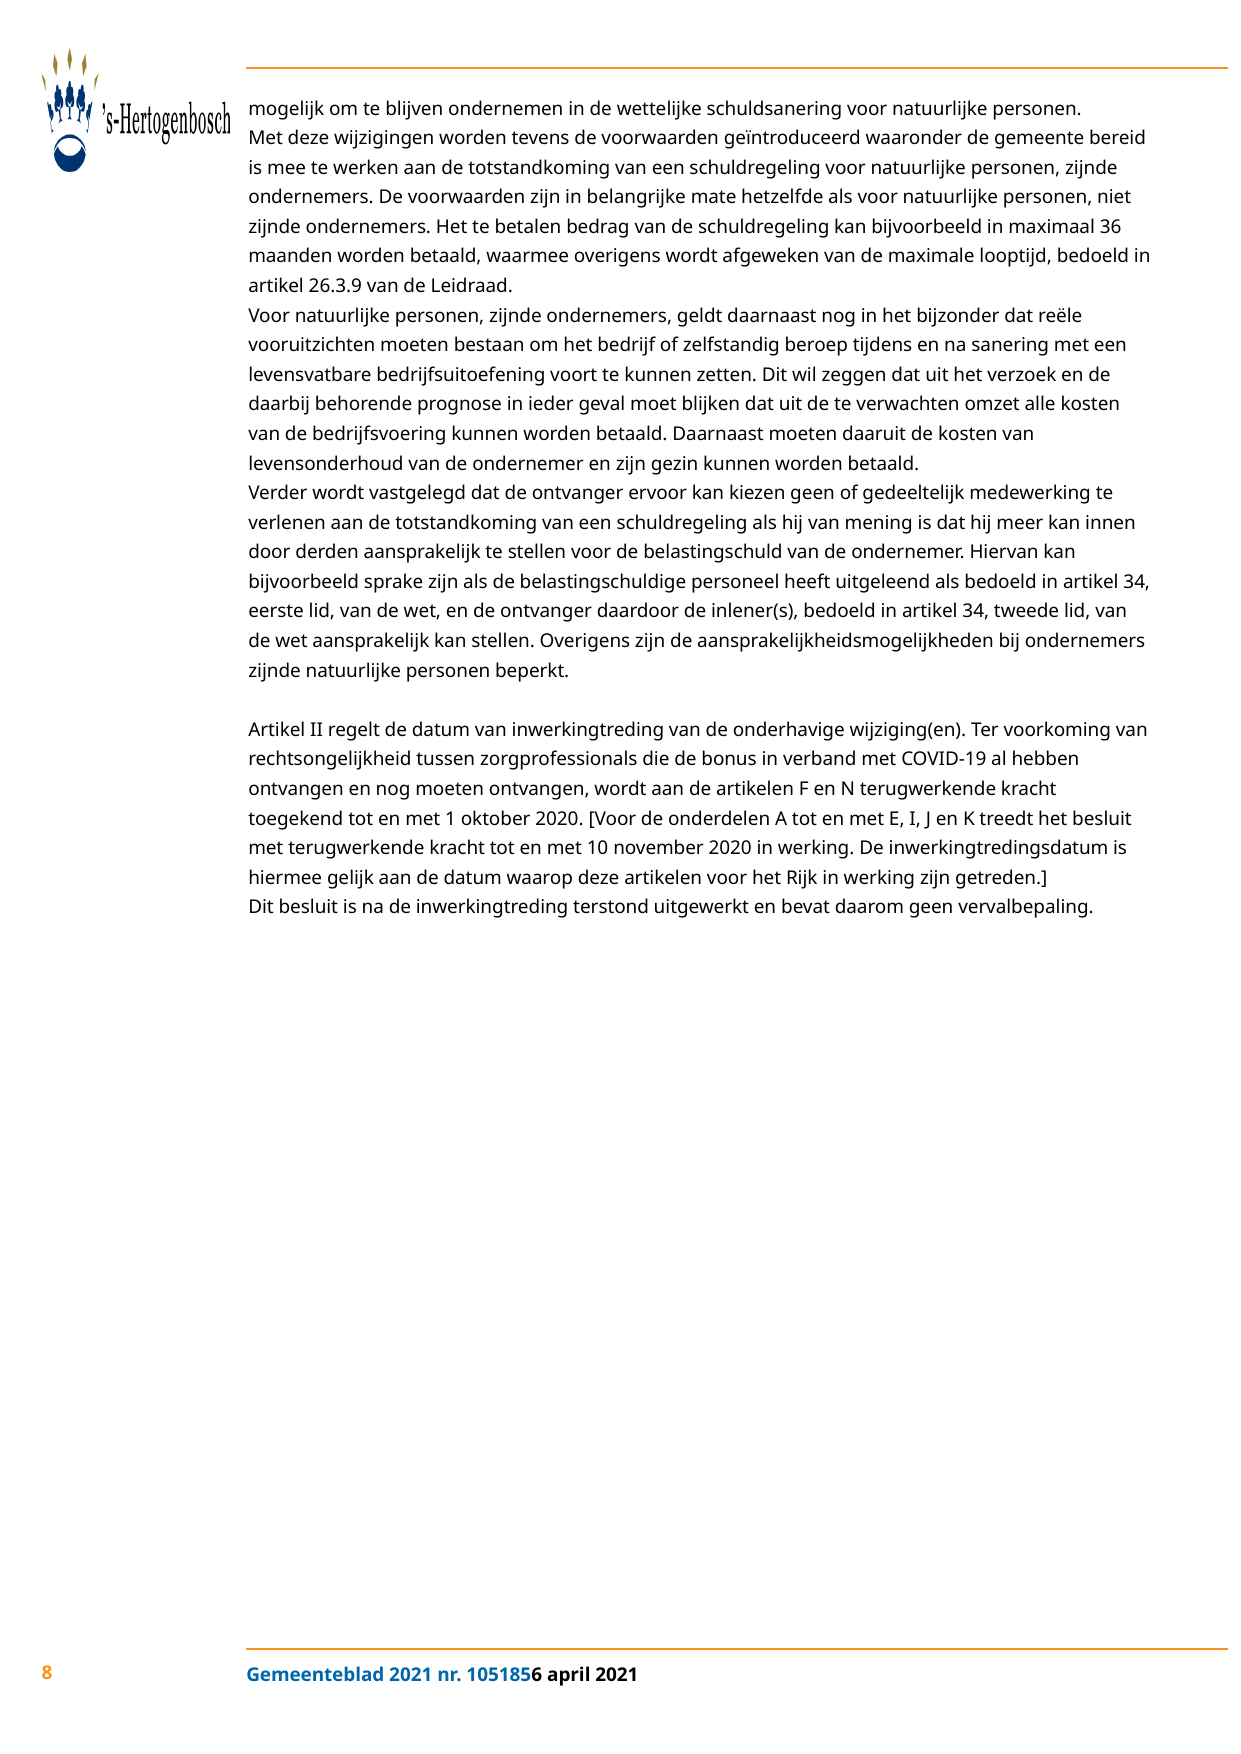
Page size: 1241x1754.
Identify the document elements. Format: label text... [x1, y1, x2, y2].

text Met deze wijzigingen worden tevens de voorwaarden geïntroduceerd waaronder de gemeente bereid is mee te werken aan de totstandkoming van een schuldregeling voor natuurlijke personen, zijnde ondernemers. De voorwaarden zijn in belangrijke mate hetzelfde als voor natuurlijke personen, niet zijnde ondernemers. Het te betalen bedrag van de schuldregeling kan bijvoorbeeld in maximaal 36 maanden worden betaald, waarmee overigens wordt afgeweken van de maximale looptijd, bedoeld in artikel 26.3.9 van de Leidraad. [248, 124, 1152, 298]
picture [41, 47, 231, 172]
text Artikel II regelt de datum van inwerkingtreding van de onderhavige wijziging(en). Ter voorkoming van rechtsongelijkheid tussen zorgprofessionals die de bonus in verband met COVID-19 al hebben ontvangen en nog moeten ontvangen, wordt aan de artikelen F en N terugwerkende kracht toegekend tot en met 1 oktober 2020. [Voor de onderdelen A tot en met E, I, J en K treedt het besluit met terugwerkende kracht tot en met 10 november 2020 in werking. De inwerkingtredingsdatum is hiermee gelijk aan de datum waarop deze artikelen voor het Rijk in werking zijn getreden.] [248, 716, 1152, 890]
text Verder wordt vastgelegd dat de ontvanger ervoor kan kiezen geen of gedeeltelijk medewerking te verlenen aan de totstandkoming van een schuldregeling als hij van mening is dat hij meer kan innen door derden aansprakelijk te stellen voor de belastingschuld van de ondernemer. Hiervan kan bijvoorbeeld sprake zijn als de belastingschuldige personeel heeft uitgeleend als bedoeld in artikel 34, eerste lid, van de wet, en de ontvanger daardoor de inlener(s), bedoeld in artikel 34, tweede lid, van de wet aansprakelijk kan stellen. Overigens zijn de aansprakelijkheidsmogelijkheden bij ondernemers zijnde natuurlijke personen beperkt. [248, 479, 1152, 683]
text Dit besluit is na de inwerkingtreding terstond uitgewerkt en bevat daarom geen vervalbepaling. [248, 893, 1152, 919]
text Voor natuurlijke personen, zijnde ondernemers, geldt daarnaast nog in het bijzonder dat reële vooruitzichten moeten bestaan om het bedrijf of zelfstandig beroep tijdens en na sanering met een levensvatbare bedrijfsuitoefening voort te kunnen zetten. Dit wil zeggen dat uit het verzoek en de daarbij behorende prognose in ieder geval moet blijken dat uit de te verwachten omzet alle kosten van de bedrijfsvoering kunnen worden betaald. Daarnaast moeten daaruit de kosten van levensonderhoud van de ondernemer en zijn gezin kunnen worden betaald. [248, 302, 1152, 476]
text mogelijk om te blijven ondernemen in de wettelijke schuldsanering voor natuurlijke personen. [248, 95, 1152, 121]
